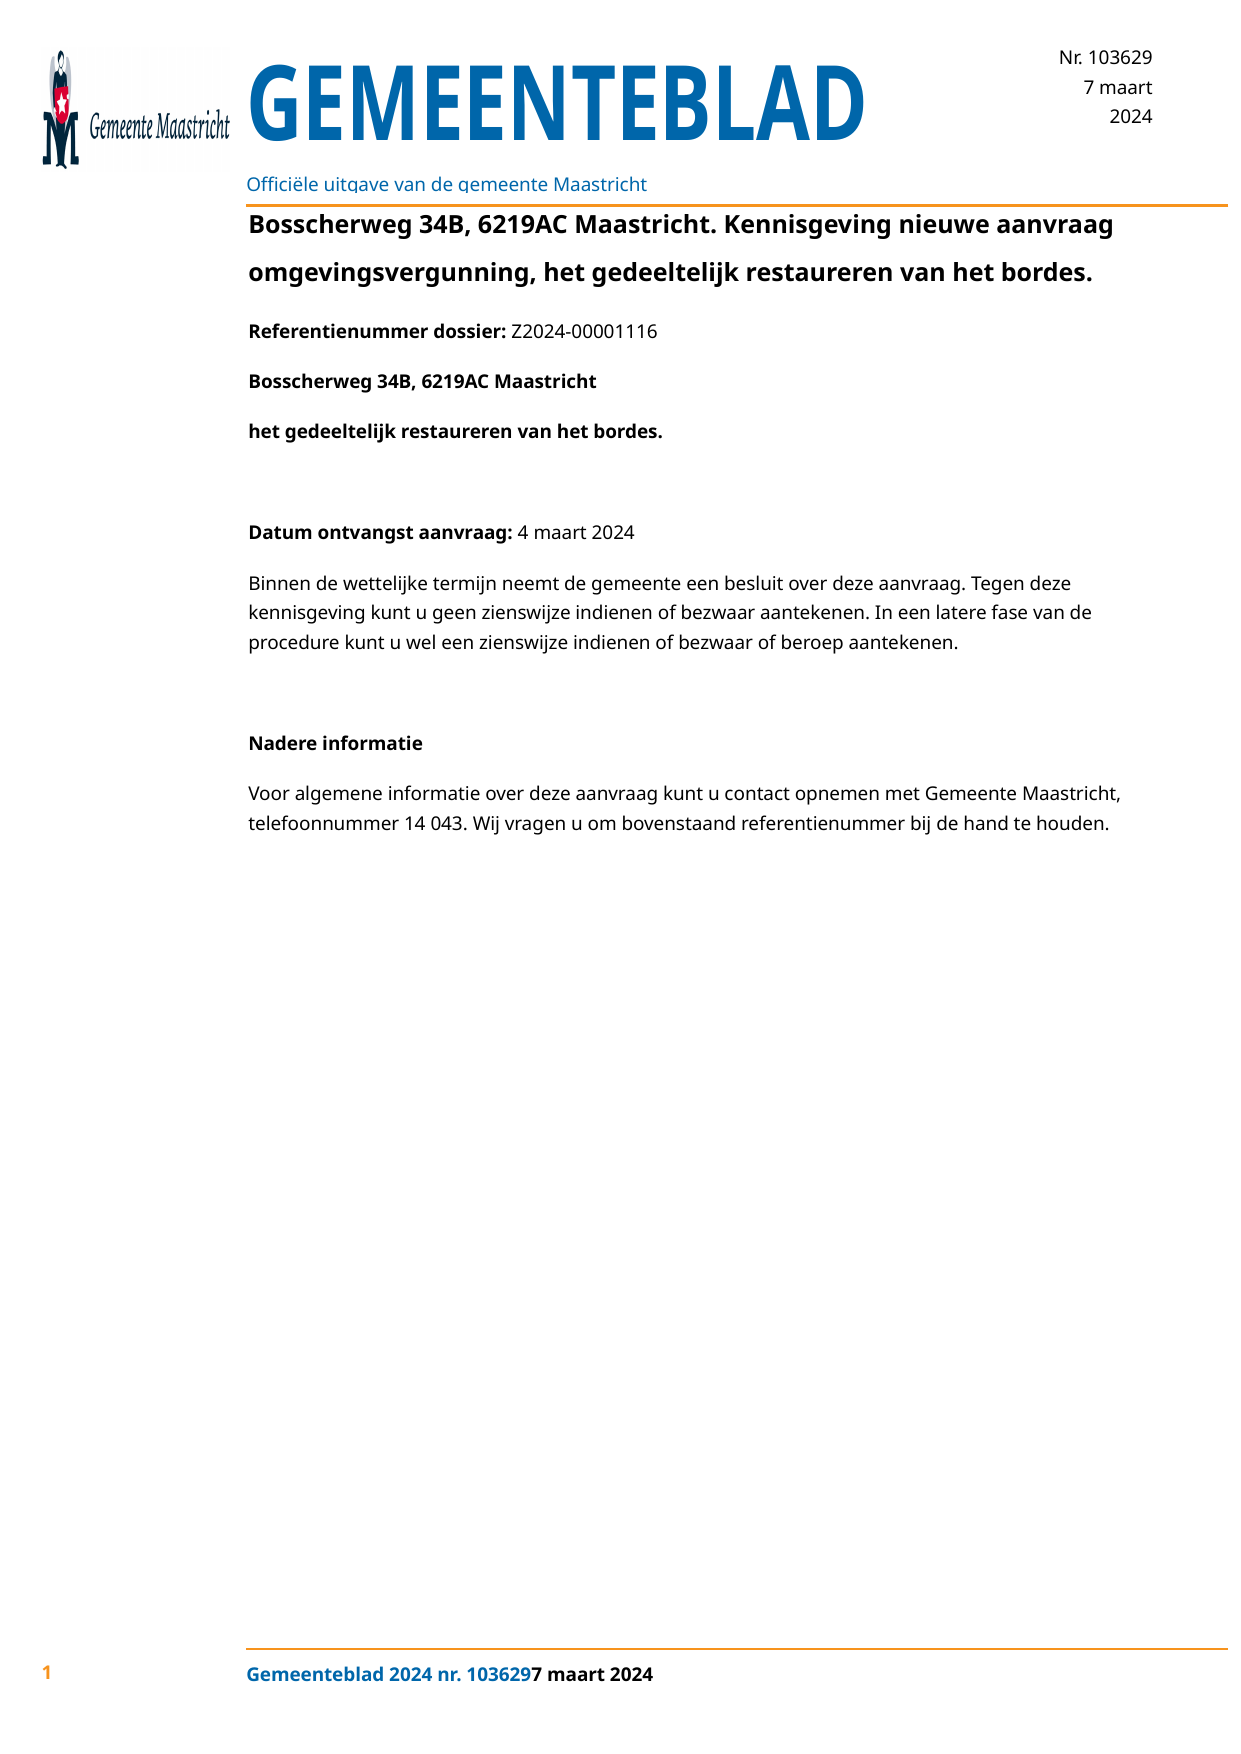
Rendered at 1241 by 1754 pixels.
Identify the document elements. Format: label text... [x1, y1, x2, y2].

text Bosscherweg 34B, 6219AC Maastricht. Kennisgeving nieuwe aanvraag omgevingsvergunning, het gedeeltelijk restaureren van het bordes. [248, 207, 1152, 288]
text Bosscherweg 34B, 6219AC Maastricht [248, 368, 1152, 394]
text Nadere informatie [248, 730, 1152, 756]
text Referentienummer dossier: Z2024-00001116 [248, 318, 1152, 344]
picture [41, 47, 231, 172]
text Datum ontvangst aanvraag: 4 maart 2024 [248, 519, 1152, 545]
text Binnen de wettelijke termijn neemt de gemeente een besluit over deze aanvraag. Tegen deze kennisgeving kunt u geen zienswijze indienen of bezwaar aantekenen. In een latere fase van de procedure kunt u wel een zienswijze indienen of bezwaar of beroep aantekenen. [248, 570, 1152, 655]
text het gedeeltelijk restaureren van het bordes. [248, 419, 1152, 444]
text Voor algemene informatie over deze aanvraag kunt u contact opnemen met Gemeente Maastricht, telefoonnummer 14 043. Wij vragen u om bovenstaand referentienummer bij de hand te houden. [248, 780, 1152, 836]
